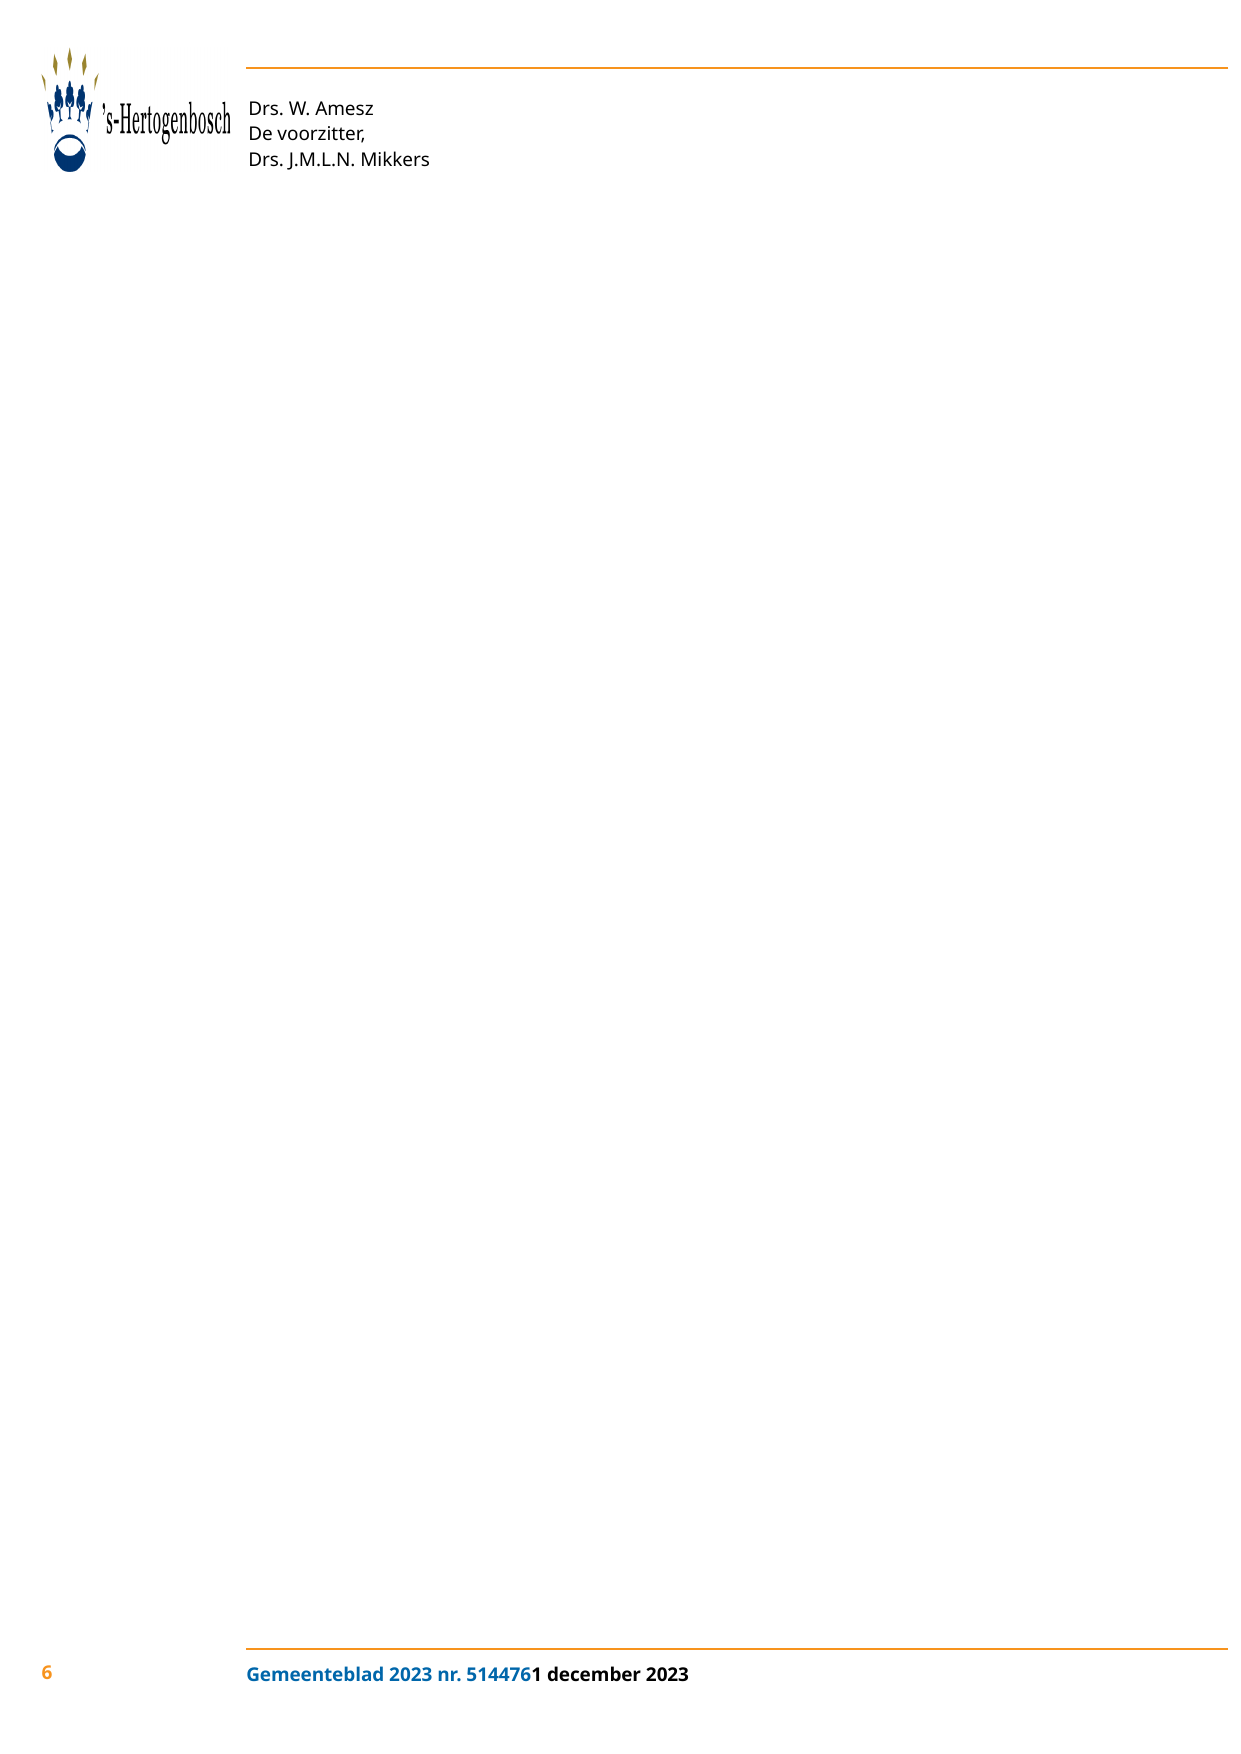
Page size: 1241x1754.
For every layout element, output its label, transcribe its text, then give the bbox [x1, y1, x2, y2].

picture [41, 47, 231, 172]
text De voorzitter, [248, 121, 1152, 146]
text Drs. W. Amesz [248, 95, 1152, 121]
text Drs. J.M.L.N. Mikkers [248, 146, 1152, 172]
